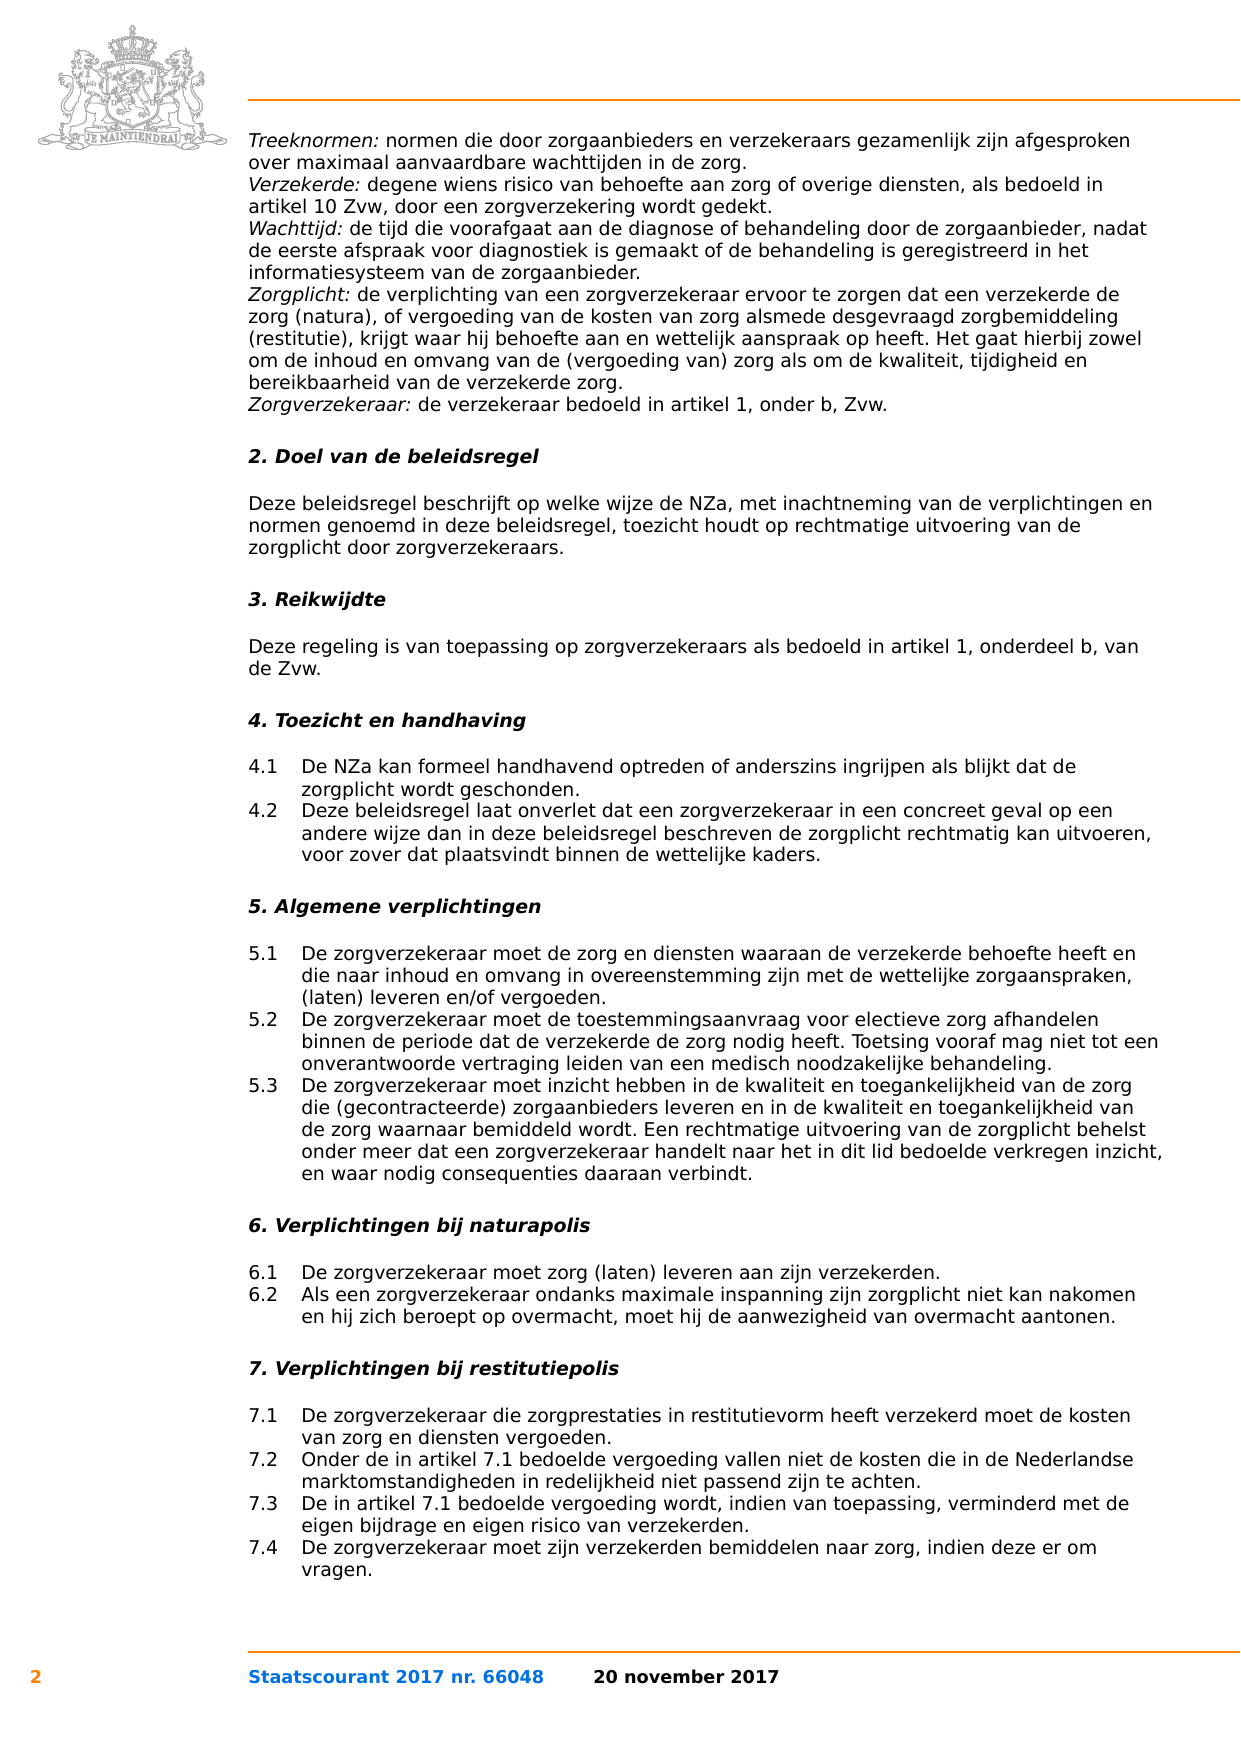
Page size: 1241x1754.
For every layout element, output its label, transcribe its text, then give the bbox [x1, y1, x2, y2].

text 5.1 De zorgverzekeraar moet de zorg en diensten waaraan de verzekerde behoefte heeft en die naar inhoud en omvang in overeenstemming zijn met de wettelijke zorgaanspraken, (laten) leveren en/of vergoeden. [248, 943, 1163, 1009]
picture [38, 25, 227, 150]
text 6.2 Als een zorgverzekeraar ondanks maximale inspanning zijn zorgplicht niet kan nakomen en hij zich beroept op overmacht, moet hij de aanwezigheid van overmacht aantonen. [248, 1284, 1163, 1328]
text Wachttijd: de tijd die voorafgaat aan de diagnose of behandeling door de zorgaanbieder, nadat de eerste afspraak voor diagnostiek is gemaakt of de behandeling is geregistreerd in het informatiesysteem van de zorgaanbieder. [248, 218, 1163, 284]
text 5.3 De zorgverzekeraar moet inzicht hebben in de kwaliteit en toegankelijkheid van de zorg die (gecontracteerde) zorgaanbieders leveren en in de kwaliteit en toegankelijkheid van de zorg waarnaar bemiddeld wordt. Een rechtmatige uitvoering van de zorgplicht behelst onder meer dat een zorgverzekeraar handelt naar het in dit lid bedoelde verkregen inzicht, en waar nodig consequenties daaraan verbindt. [248, 1075, 1163, 1185]
text Zorgplicht: de verplichting van een zorgverzekeraar ervoor te zorgen dat een verzekerde de zorg (natura), of vergoeding van de kosten van zorg alsmede desgevraagd zorgbemiddeling (restitutie), krijgt waar hij behoefte aan en wettelijk aanspraak op heeft. Het gaat hierbij zowel om de inhoud en omvang van de (vergoeding van) zorg als om de kwaliteit, tijdigheid en bereikbaarheid van de verzekerde zorg. [248, 284, 1163, 394]
text 4.2 Deze beleidsregel laat onverlet dat een zorgverzekeraar in een concreet geval op een andere wijze dan in deze beleidsregel beschreven de zorgplicht rechtmatig kan uitvoeren, voor zover dat plaatsvindt binnen de wettelijke kaders. [248, 800, 1163, 866]
text Verzekerde: degene wiens risico van behoefte aan zorg of overige diensten, als bedoeld in artikel 10 Zvw, door een zorgverzekering wordt gedekt. [248, 174, 1163, 218]
text Treeknormen: normen die door zorgaanbieders en verzekeraars gezamenlijk zijn afgesproken over maximaal aanvaardbare wachttijden in de zorg. [248, 130, 1163, 174]
text 5.2 De zorgverzekeraar moet de toestemmingsaanvraag voor electieve zorg afhandelen binnen de periode dat de verzekerde de zorg nodig heeft. Toetsing vooraf mag niet tot een onverantwoorde vertraging leiden van een medisch noodzakelijke behandeling. [248, 1009, 1163, 1075]
text 7.1 De zorgverzekeraar die zorgprestaties in restitutievorm heeft verzekerd moet de kosten van zorg en diensten vergoeden. [248, 1405, 1163, 1449]
text 7.2 Onder de in artikel 7.1 bedoelde vergoeding vallen niet de kosten die in de Nederlandse marktomstandigheden in redelijkheid niet passend zijn te achten. [248, 1449, 1163, 1493]
subtitle 2. Doel van de beleidsregel [248, 446, 1163, 468]
text 7.3 De in artikel 7.1 bedoelde vergoeding wordt, indien van toepassing, verminderd met de eigen bijdrage en eigen risico van verzekerden. [248, 1493, 1163, 1537]
text Deze regeling is van toepassing op zorgverzekeraars als bedoeld in artikel 1, onderdeel b, van de Zvw. [248, 636, 1163, 679]
subtitle 4. Toezicht en handhaving [248, 709, 1163, 731]
text 7.4 De zorgverzekeraar moet zijn verzekerden bemiddelen naar zorg, indien deze er om vragen. [248, 1537, 1163, 1581]
subtitle 3. Reikwijdte [248, 588, 1163, 611]
text 6.1 De zorgverzekeraar moet zorg (laten) leveren aan zijn verzekerden. [248, 1262, 1163, 1284]
subtitle 6. Verplichtingen bij naturapolis [248, 1215, 1163, 1237]
text 4.1 De NZa kan formeel handhavend optreden of anderszins ingrijpen als blijkt dat de zorgplicht wordt geschonden. [248, 756, 1163, 800]
text Zorgverzekeraar: de verzekeraar bedoeld in artikel 1, onder b, Zvw. [248, 394, 1163, 416]
text Deze beleidsregel beschrijft op welke wijze de NZa, met inachtneming van de verplichtingen en normen genoemd in deze beleidsregel, toezicht houdt op rechtmatige uitvoering van de zorgplicht door zorgverzekeraars. [248, 493, 1163, 558]
subtitle 7. Verplichtingen bij restitutiepolis [248, 1358, 1163, 1380]
subtitle 5. Algemene verplichtingen [248, 896, 1163, 918]
